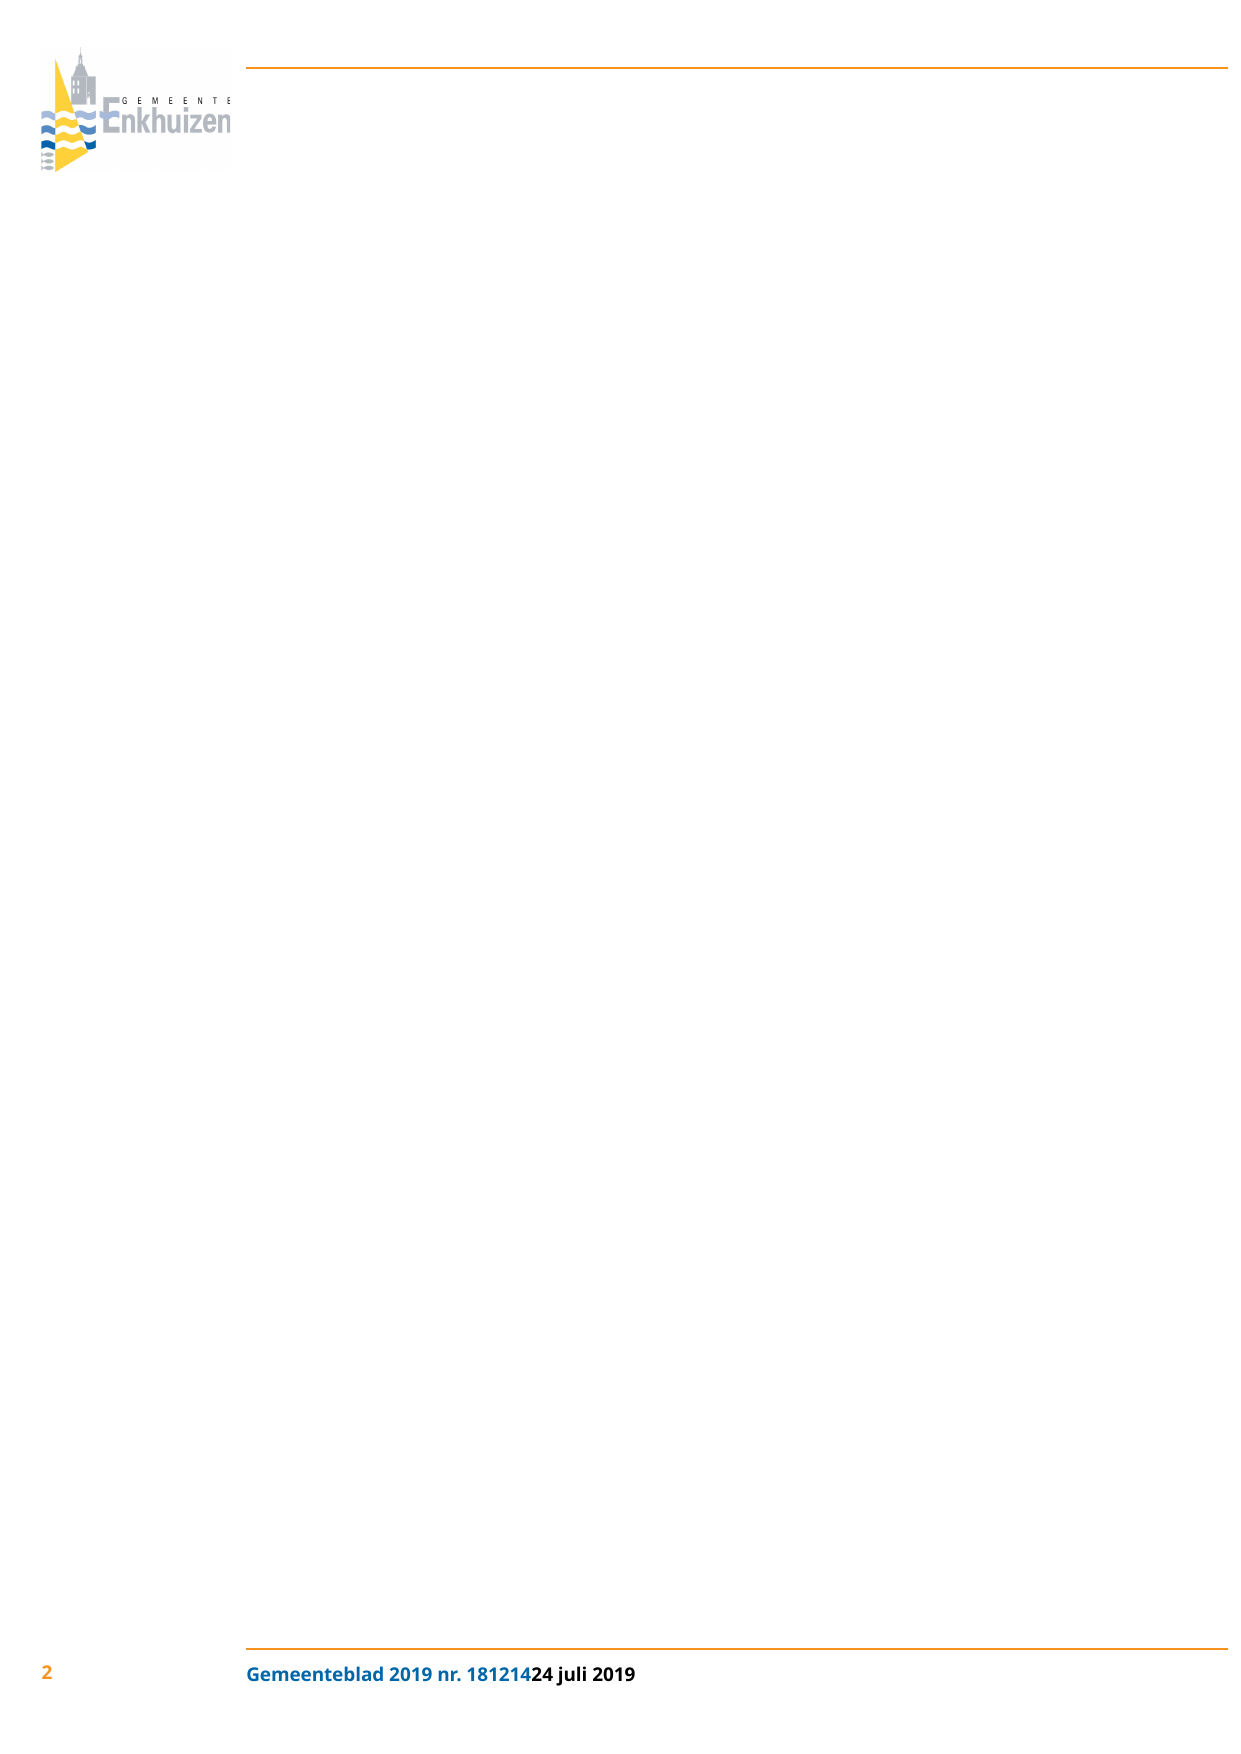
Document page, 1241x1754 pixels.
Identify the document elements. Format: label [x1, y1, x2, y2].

picture [41, 47, 231, 172]
